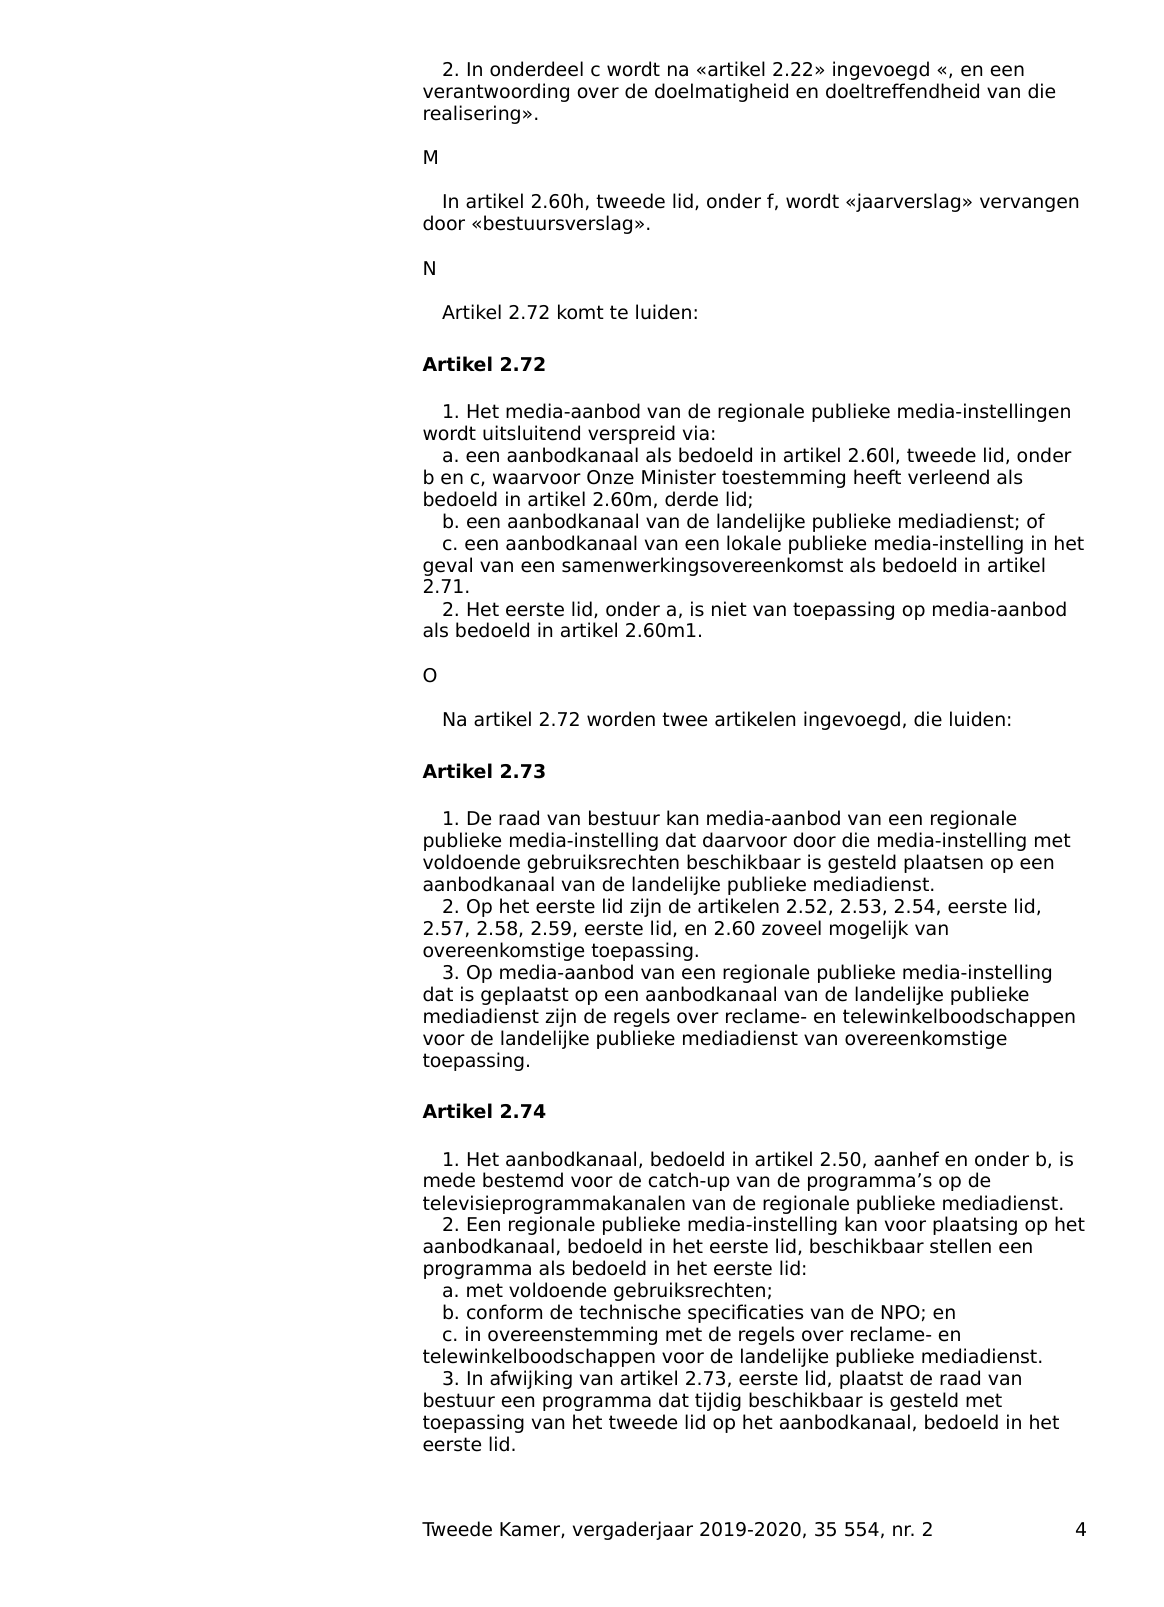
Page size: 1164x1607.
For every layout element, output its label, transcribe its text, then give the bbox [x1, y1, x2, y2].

text O [422, 664, 1087, 687]
text 3. In afwijking van artikel 2.73, eerste lid, plaatst de raad van bestuur een programma dat tijdig beschikbaar is gesteld met toepassing van het tweede lid op het aanbodkanaal, bedoeld in het eerste lid. [422, 1368, 1087, 1456]
text 1. Het media-aanbod van de regionale publieke media-instellingen wordt uitsluitend verspreid via: [422, 401, 1087, 444]
text 2. Een regionale publieke media-instelling kan voor plaatsing op het aanbodkanaal, bedoeld in het eerste lid, beschikbaar stellen een programma als bedoeld in het eerste lid: [422, 1214, 1087, 1280]
subtitle Artikel 2.73 [422, 761, 1087, 783]
text N [422, 257, 1087, 279]
subtitle Artikel 2.74 [422, 1101, 1087, 1123]
text Na artikel 2.72 worden twee artikelen ingevoegd, die luiden: [422, 709, 1087, 731]
text In artikel 2.60h, tweede lid, onder f, wordt «jaarverslag» vervangen door «bestuursverslag». [422, 191, 1087, 235]
text 3. Op media-aanbod van een regionale publieke media-instelling dat is geplaatst op een aanbodkanaal van de landelijke publieke mediadienst zijn de regels over reclame- en telewinkelboodschappen voor de landelijke publieke mediadienst van overeenkomstige toepassing. [422, 962, 1087, 1071]
text a. met voldoende gebruiksrechten; [422, 1280, 1087, 1302]
subtitle Artikel 2.72 [422, 354, 1087, 376]
text 1. De raad van bestuur kan media-aanbod van een regionale publieke media-instelling dat daarvoor door die media-instelling met voldoende gebruiksrechten beschikbaar is gesteld plaatsen op een aanbodkanaal van de landelijke publieke mediadienst. [422, 808, 1087, 896]
text Artikel 2.72 komt te luiden: [422, 302, 1087, 324]
text c. een aanbodkanaal van een lokale publieke media-instelling in het geval van een samenwerkingsovereenkomst als bedoeld in artikel 2.71. [422, 532, 1087, 598]
text c. in overeenstemming met de regels over reclame- en telewinkelboodschappen voor de landelijke publieke mediadienst. [422, 1324, 1087, 1368]
text 2. Het eerste lid, onder a, is niet van toepassing op media-aanbod als bedoeld in artikel 2.60m1. [422, 598, 1087, 642]
text 1. Het aanbodkanaal, bedoeld in artikel 2.50, aanhef en onder b, is mede bestemd voor de catch-up van de programma’s op de televisieprogrammakanalen van de regionale publieke mediadienst. [422, 1148, 1087, 1214]
text 2. In onderdeel c wordt na «artikel 2.22» ingevoegd «, en een verantwoording over de doelmatigheid en doeltreffendheid van die realisering». [422, 59, 1087, 125]
text a. een aanbodkanaal als bedoeld in artikel 2.60l, tweede lid, onder b en c, waarvoor Onze Minister toestemming heeft verleend als bedoeld in artikel 2.60m, derde lid; [422, 444, 1087, 511]
text M [422, 147, 1087, 169]
text b. conform de technische specificaties van de NPO; en [422, 1302, 1087, 1324]
text 2. Op het eerste lid zijn de artikelen 2.52, 2.53, 2.54, eerste lid, 2.57, 2.58, 2.59, eerste lid, en 2.60 zoveel mogelijk van overeenkomstige toepassing. [422, 896, 1087, 962]
text b. een aanbodkanaal van de landelijke publieke mediadienst; of [422, 511, 1087, 532]
